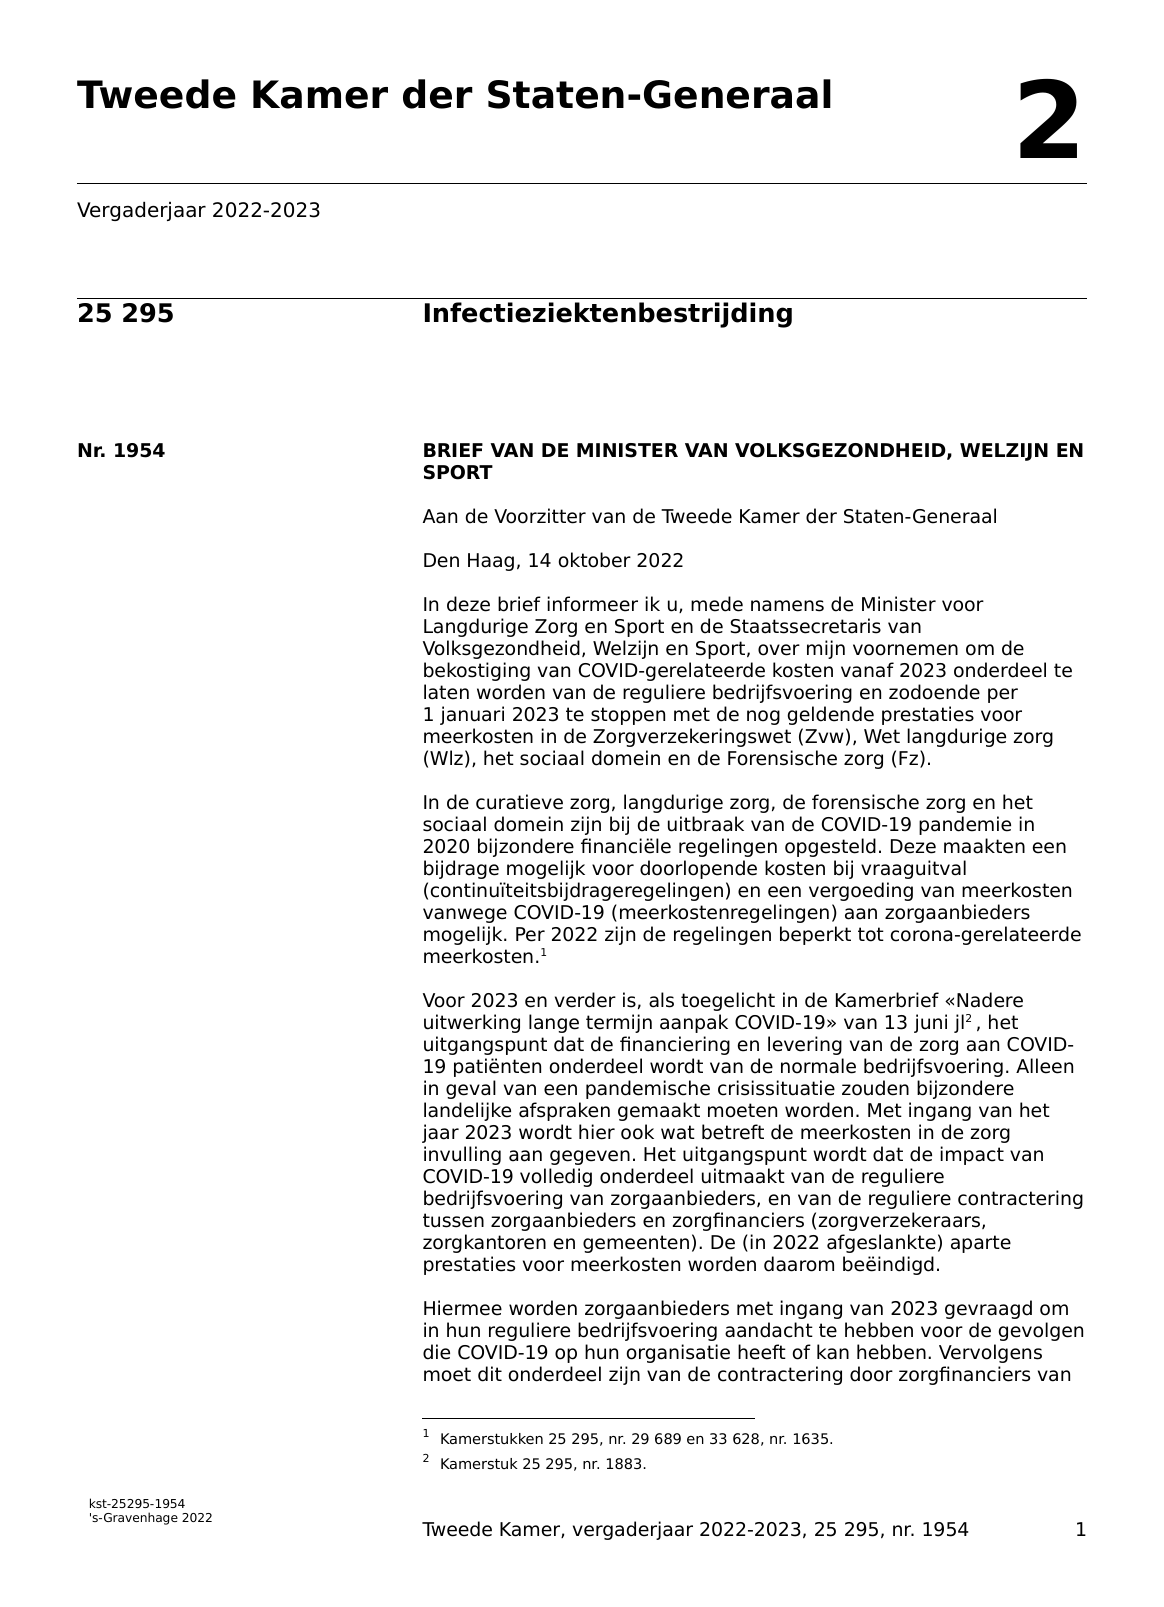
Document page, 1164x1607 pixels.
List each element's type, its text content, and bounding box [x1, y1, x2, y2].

text In deze brief informeer ik u, mede namens de Minister voor Langdurige Zorg en Sport en de Staatssecretaris van Volksgezondheid, Welzijn en Sport, over mijn voornemen om de bekostiging van COVID-gerelateerde kosten vanaf 2023 onderdeel te laten worden van de reguliere bedrijfsvoering en zodoende per 1 januari 2023 te stoppen met de nog geldende prestaties voor meerkosten in de Zorgverzekeringswet (Zvw), Wet langdurige zorg (Wlz), het sociaal domein en de Forensische zorg (Fz). [422, 594, 1087, 770]
text Den Haag, 14 oktober 2022 [422, 550, 1087, 572]
table_header Tweede Kamer der Staten-Generaal [77, 59, 886, 183]
text Kamerstukken 25 295, nr. 29 689 en 33 628, nr. 1635. [422, 1427, 1087, 1449]
text 's-Gravenhage 2022 [88, 1511, 323, 1525]
text Aan de Voorzitter van de Tweede Kamer der Staten-Generaal [422, 506, 1087, 528]
text Hiermee worden zorgaanbieders met ingang van 2023 gevraagd om in hun reguliere bedrijfsvoering aandacht te hebben voor de gevolgen die COVID-19 op hun organisatie heeft of kan hebben. Vervolgens moet dit onderdeel zijn van de contractering door zorgfinanciers van [422, 1298, 1087, 1386]
subtitle 25 295 Infectieziektenbestrijding [77, 299, 1087, 329]
text In de curatieve zorg, langdurige zorg, de forensische zorg en het sociaal domein zijn bij de uitbraak van de COVID-19 pandemie in 2020 bijzondere financiële regelingen opgesteld. Deze maakten een bijdrage mogelijk voor doorlopende kosten bij vraaguitval (continuïteitsbijdrageregelingen) en een vergoeding van meerkosten vanwege COVID-19 (meerkostenregelingen) aan zorgaanbieders mogelijk. Per 2022 zijn de regelingen beperkt tot corona-gerelateerde meerkosten. [422, 792, 1087, 968]
table_header 2 [886, 59, 1087, 183]
table_cell Vergaderjaar 2022-2023 [77, 184, 1087, 298]
text Kamerstuk 25 295, nr. 1883. [422, 1452, 1087, 1474]
text Voor 2023 en verder is, als toegelicht in de Kamerbrief «Nadere uitwerking lange termijn aanpak COVID-19» van 13 juni jl, het uitgangspunt dat de financiering en levering van de zorg aan COVID-19 patiënten onderdeel wordt van de normale bedrijfsvoering. Alleen in geval van een pandemische crisissituatie zouden bijzondere landelijke afspraken gemaakt moeten worden. Met ingang van het jaar 2023 wordt hier ook wat betreft de meerkosten in de zorg invulling aan gegeven. Het uitgangspunt wordt dat de impact van COVID-19 volledig onderdeel uitmaakt van de reguliere bedrijfsvoering van zorgaanbieders, en van de reguliere contractering tussen zorgaanbieders en zorgfinanciers (zorgverzekeraars, zorgkantoren en gemeenten). De (in 2022 afgeslankte) aparte prestaties voor meerkosten worden daarom beëindigd. [422, 990, 1087, 1276]
subtitle Nr. 1954 BRIEF VAN DE MINISTER VAN VOLKSGEZONDHEID, WELZIJN EN SPORT [77, 440, 1087, 484]
text kst-25295-1954 [88, 1497, 323, 1511]
